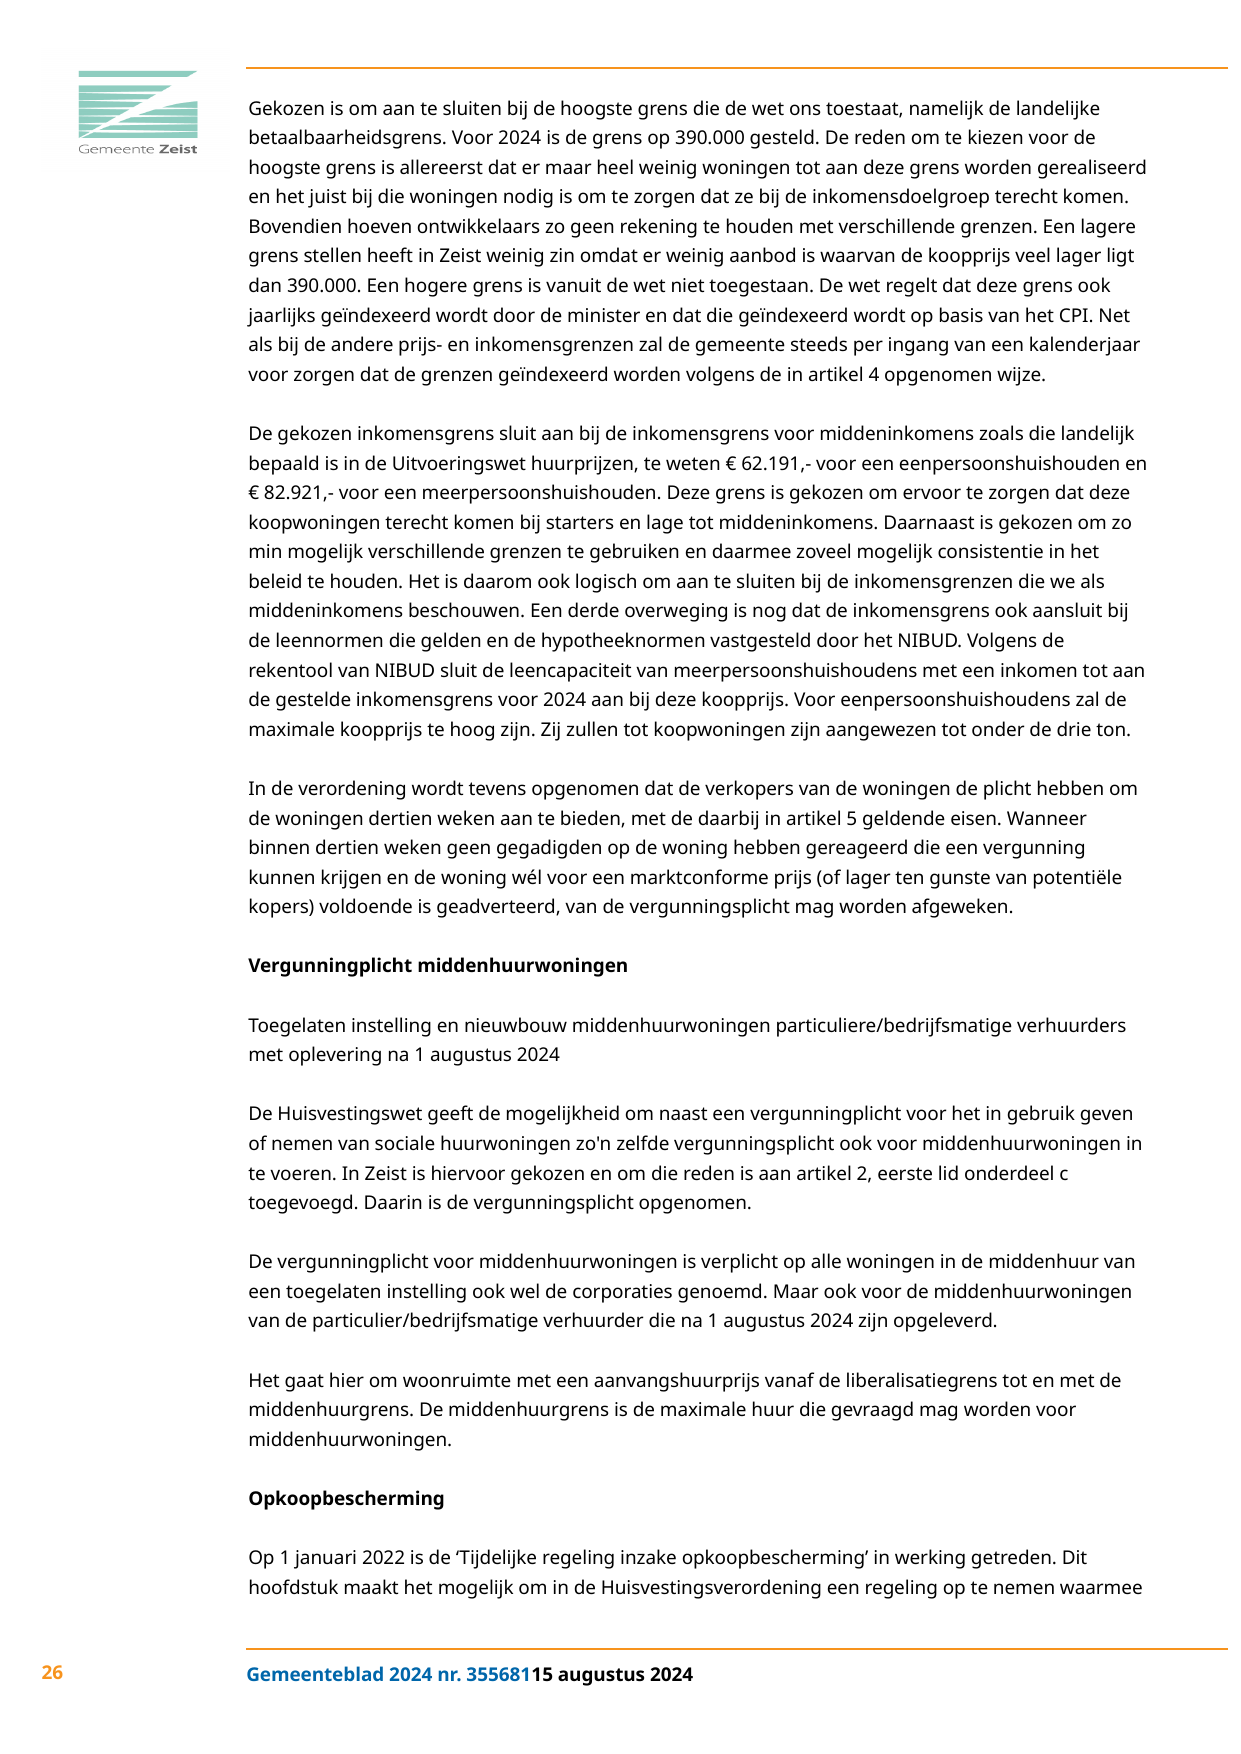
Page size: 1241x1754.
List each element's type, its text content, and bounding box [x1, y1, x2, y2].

text De vergunningplicht voor middenhuurwoningen is verplicht op alle woningen in de middenhuur van een toegelaten instelling ook wel de corporaties genoemd. Maar ook voor de middenhuurwoningen van de particulier/bedrijfsmatige verhuurder die na 1 augustus 2024 zijn opgeleverd. [248, 1248, 1152, 1333]
text In de verordening wordt tevens opgenomen dat de verkopers van de woningen de plicht hebben om de woningen dertien weken aan te bieden, met de daarbij in artikel 5 geldende eisen. Wanneer binnen dertien weken geen gegadigden op de woning hebben gereageerd die een vergunning kunnen krijgen en de woning wél voor een marktconforme prijs (of lager ten gunste van potentiële kopers) voldoende is geadverteerd, van de vergunningsplicht mag worden afgeweken. [248, 775, 1152, 919]
picture [41, 47, 231, 172]
text De Huisvestingswet geeft de mogelijkheid om naast een vergunningplicht voor het in gebruik geven of nemen van sociale huurwoningen zo'n zelfde vergunningsplicht ook voor middenhuurwoningen in te voeren. In Zeist is hiervoor gekozen en om die reden is aan artikel 2, eerste lid onderdeel c toegevoegd. Daarin is de vergunningsplicht opgenomen. [248, 1101, 1152, 1215]
text Gekozen is om aan te sluiten bij de hoogste grens die de wet ons toestaat, namelijk de landelijke betaalbaarheidsgrens. Voor 2024 is de grens op 390.000 gesteld. De reden om te kiezen voor de hoogste grens is allereerst dat er maar heel weinig woningen tot aan deze grens worden gerealiseerd en het juist bij die woningen nodig is om te zorgen dat ze bij de inkomensdoelgroep terecht komen. Bovendien hoeven ontwikkelaars zo geen rekening te houden met verschillende grenzen. Een lagere grens stellen heeft in Zeist weinig zin omdat er weinig aanbod is waarvan de koopprijs veel lager ligt dan 390.000. Een hogere grens is vanuit de wet niet toegestaan. De wet regelt dat deze grens ook jaarlijks geïndexeerd wordt door de minister en dat die geïndexeerd wordt op basis van het CPI. Net als bij de andere prijs- en inkomensgrenzen zal de gemeente steeds per ingang van een kalenderjaar voor zorgen dat de grenzen geïndexeerd worden volgens de in artikel 4 opgenomen wijze. [248, 95, 1152, 387]
text De gekozen inkomensgrens sluit aan bij de inkomensgrens voor middeninkomens zoals die landelijk bepaald is in de Uitvoeringswet huurprijzen, te weten € 62.191,- voor een eenpersoonshuishouden en € 82.921,- voor een meerpersoonshuishouden. Deze grens is gekozen om ervoor te zorgen dat deze koopwoningen terecht komen bij starters en lage tot middeninkomens. Daarnaast is gekozen om zo min mogelijk verschillende grenzen te gebruiken en daarmee zoveel mogelijk consistentie in het beleid te houden. Het is daarom ook logisch om aan te sluiten bij de inkomensgrenzen die we als middeninkomens beschouwen. Een derde overweging is nog dat de inkomensgrens ook aansluit bij de leennormen die gelden en de hypotheeknormen vastgesteld door het NIBUD. Volgens de rekentool van NIBUD sluit de leencapaciteit van meerpersoonshuishoudens met een inkomen tot aan de gestelde inkomensgrens voor 2024 aan bij deze koopprijs. Voor eenpersoonshuishoudens zal de maximale koopprijs te hoog zijn. Zij zullen tot koopwoningen zijn aangewezen tot onder de drie ton. [248, 420, 1152, 742]
text Toegelaten instelling en nieuwbouw middenhuurwoningen particuliere/bedrijfsmatige verhuurders met oplevering na 1 augustus 2024 [248, 1012, 1152, 1067]
text Vergunningplicht middenhuurwoningen [248, 953, 1152, 978]
text Het gaat hier om woonruimte met een aanvangshuurprijs vanaf de liberalisatiegrens tot en met de middenhuurgrens. De middenhuurgrens is de maximale huur die gevraagd mag worden voor middenhuurwoningen. [248, 1367, 1152, 1452]
text Op 1 januari 2022 is de ‘Tijdelijke regeling inzake opkoopbescherming’ in werking getreden. Dit hoofdstuk maakt het mogelijk om in de Huisvestingsverordening een regeling op te nemen waarmee [248, 1544, 1152, 1600]
text Opkoopbescherming [248, 1485, 1152, 1511]
